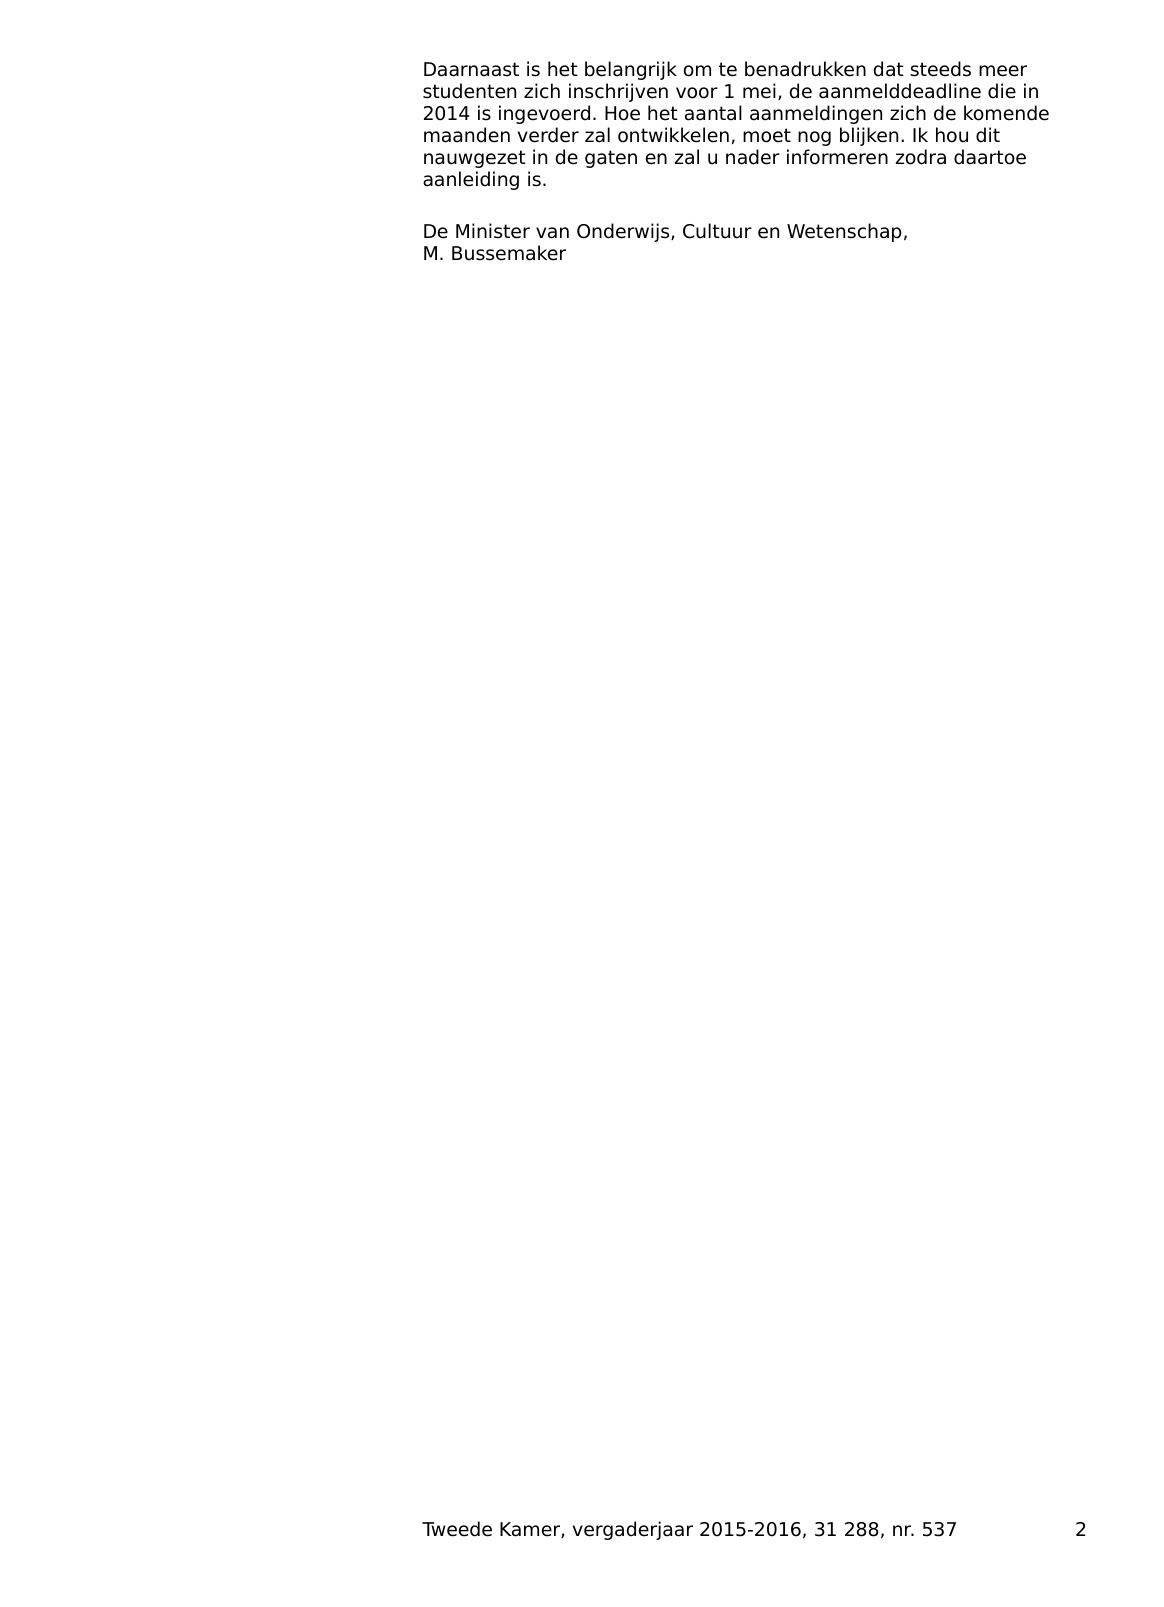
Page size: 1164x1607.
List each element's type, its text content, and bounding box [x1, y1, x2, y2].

text De Minister van Onderwijs, Cultuur en Wetenschap, M. Bussemaker [422, 221, 1087, 265]
text Daarnaast is het belangrijk om te benadrukken dat steeds meer studenten zich inschrijven voor 1 mei, de aanmelddeadline die in 2014 is ingevoerd. Hoe het aantal aanmeldingen zich de komende maanden verder zal ontwikkelen, moet nog blijken. Ik hou dit nauwgezet in de gaten en zal u nader informeren zodra daartoe aanleiding is. [422, 59, 1087, 191]
